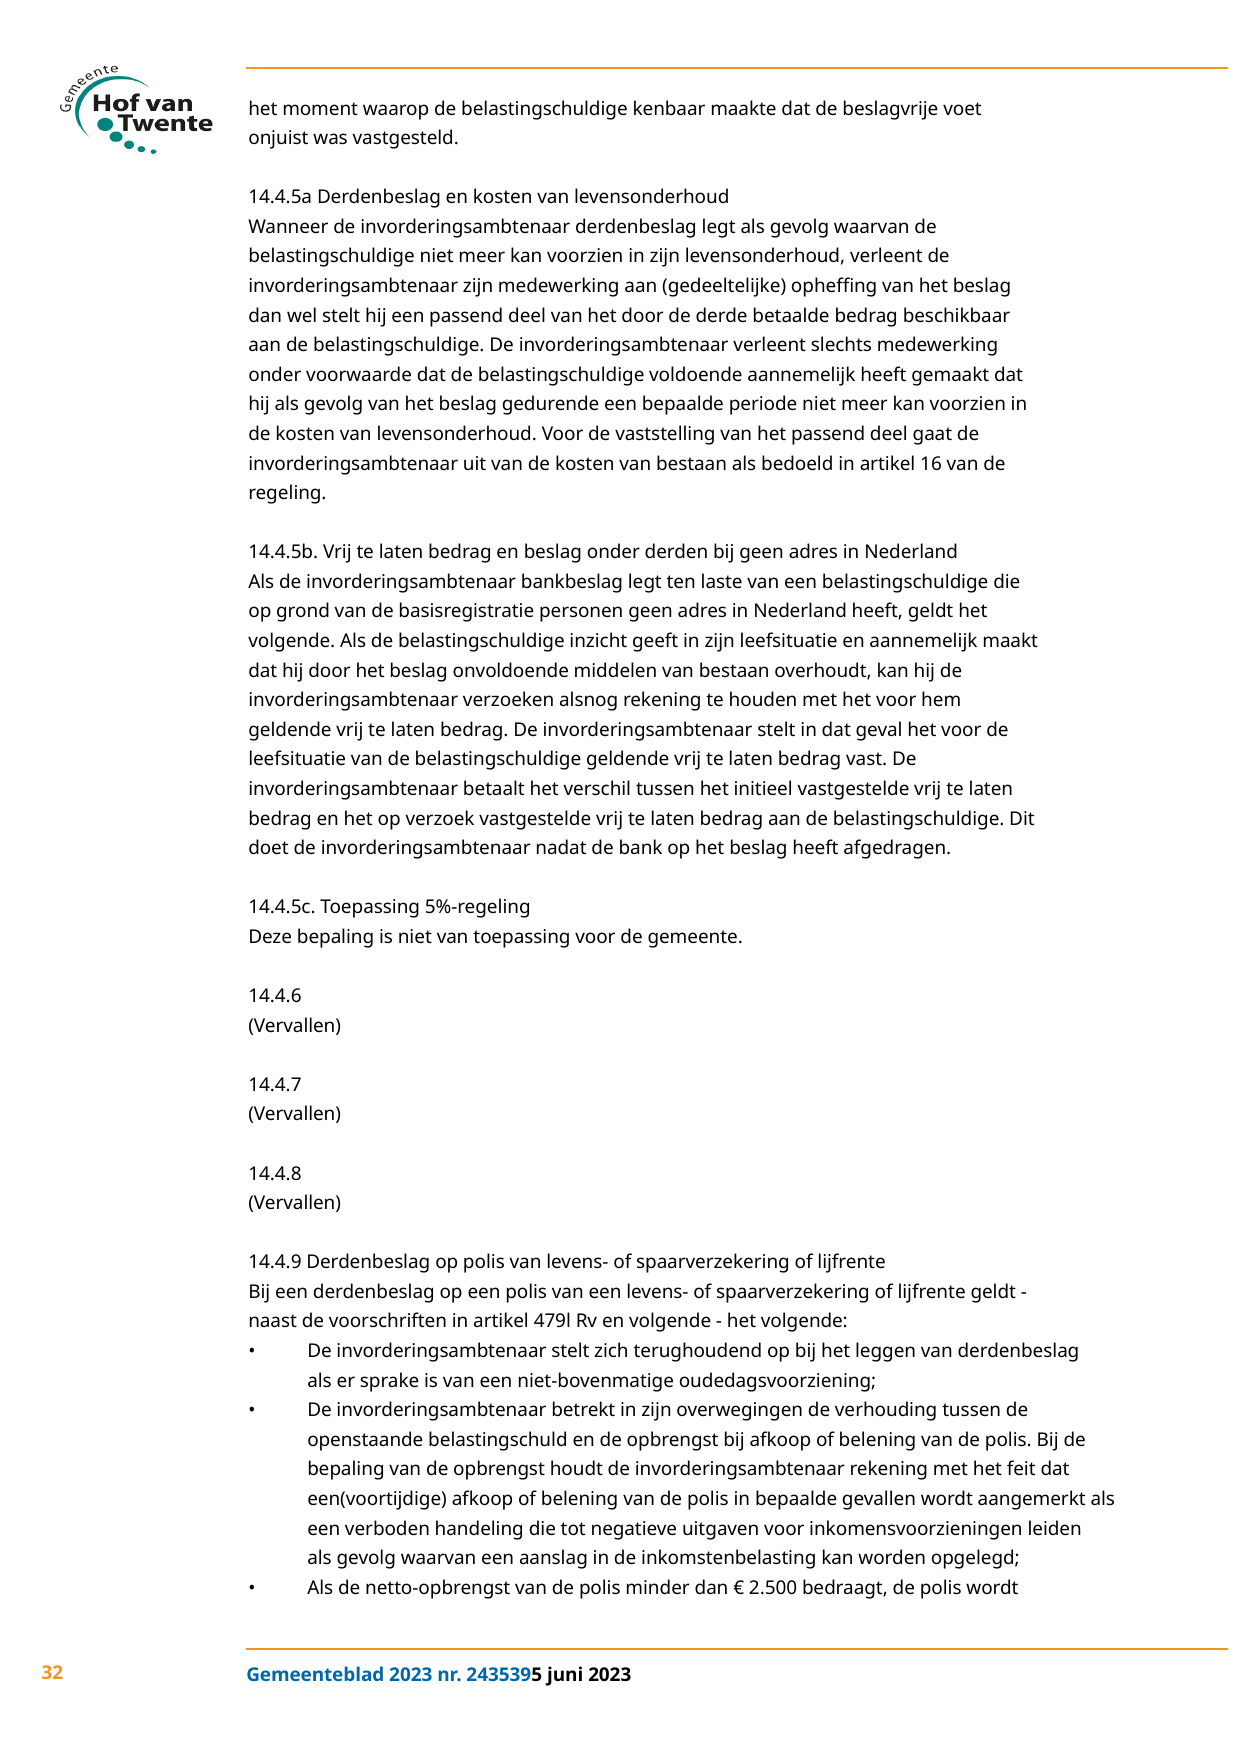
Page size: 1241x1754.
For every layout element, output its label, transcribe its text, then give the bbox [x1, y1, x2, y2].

list als gevolg waarvan een aanslag in de inkomstenbelasting kan worden opgelegd; [248, 1544, 1152, 1570]
text onder voorwaarde dat de belastingschuldige voldoende aannemelijk heeft gemaakt dat [248, 361, 1152, 387]
text 14.4.5b. Vrij te laten bedrag en beslag onder derden bij geen adres in Nederland [248, 538, 1152, 564]
list als er sprake is van een niet-bovenmatige oudedagsvoorziening; [248, 1367, 1152, 1393]
text invorderingsambtenaar verzoeken alsnog rekening te houden met het voor hem [248, 686, 1152, 712]
text bedrag en het op verzoek vastgestelde vrij te laten bedrag aan de belastingschuldige. Dit [248, 805, 1152, 831]
text Wanneer de invorderingsambtenaar derdenbeslag legt als gevolg waarvan de [248, 213, 1152, 239]
text regeling. [248, 479, 1152, 505]
text invorderingsambtenaar uit van de kosten van bestaan als bedoeld in artikel 16 van de [248, 450, 1152, 476]
text doet de invorderingsambtenaar nadat de bank op het beslag heeft afgedragen. [248, 834, 1152, 860]
text Bij een derdenbeslag op een polis van een levens- of spaarverzekering of lijfrente geldt - [248, 1278, 1152, 1304]
text hij als gevolg van het beslag gedurende een bepaalde periode niet meer kan voorzien in [248, 391, 1152, 416]
text de kosten van levensonderhoud. Voor de vaststelling van het passend deel gaat de [248, 420, 1152, 446]
text 14.4.5c. Toepassing 5%-regeling [248, 893, 1152, 919]
text leefsituatie van de belastingschuldige geldende vrij te laten bedrag vast. De [248, 746, 1152, 771]
text aan de belastingschuldige. De invorderingsambtenaar verleent slechts medewerking [248, 331, 1152, 357]
text het moment waarop de belastingschuldige kenbaar maakte dat de beslagvrije voet [248, 95, 1152, 121]
list De invorderingsambtenaar stelt zich terughoudend op bij het leggen van derdenbeslag [248, 1337, 1152, 1363]
text volgende. Als de belastingschuldige inzicht geeft in zijn leefsituatie en aannemelijk maakt [248, 627, 1152, 653]
text onjuist was vastgesteld. [248, 124, 1152, 150]
text naast de voorschriften in artikel 479l Rv en volgende - het volgende: [248, 1308, 1152, 1333]
text Deze bepaling is niet van toepassing voor de gemeente. [248, 923, 1152, 949]
picture [41, 47, 231, 172]
text (Vervallen) [248, 1101, 1152, 1126]
text (Vervallen) [248, 1012, 1152, 1038]
text 14.4.6 [248, 982, 1152, 1008]
text geldende vrij te laten bedrag. De invorderingsambtenaar stelt in dat geval het voor de [248, 716, 1152, 742]
text dat hij door het beslag onvoldoende middelen van bestaan overhoudt, kan hij de [248, 657, 1152, 683]
list een verboden handeling die tot negatieve uitgaven voor inkomensvoorzieningen leiden [248, 1515, 1152, 1541]
text 14.4.9 Derdenbeslag op polis van levens- of spaarverzekering of lijfrente [248, 1248, 1152, 1274]
text belastingschuldige niet meer kan voorzien in zijn levensonderhoud, verleent de [248, 243, 1152, 268]
text 14.4.7 [248, 1071, 1152, 1097]
text op grond van de basisregistratie personen geen adres in Nederland heeft, geldt het [248, 598, 1152, 623]
text 14.4.8 [248, 1160, 1152, 1186]
list De invorderingsambtenaar betrekt in zijn overwegingen de verhouding tussen de [248, 1396, 1152, 1422]
list openstaande belastingschuld en de opbrengst bij afkoop of belening van de polis. Bij de bepaling van de opbrengst houdt de invorderingsambtenaar rekening met het feit dat een(voortijdige) afkoop of belening van de polis in bepaalde gevallen wordt aangemerkt als [248, 1426, 1152, 1511]
text (Vervallen) [248, 1189, 1152, 1215]
text Als de invorderingsambtenaar bankbeslag legt ten laste van een belastingschuldige die [248, 568, 1152, 594]
list Als de netto-opbrengst van de polis minder dan € 2.500 bedraagt, de polis wordt [248, 1574, 1152, 1600]
text invorderingsambtenaar zijn medewerking aan (gedeeltelijke) opheffing van het beslag [248, 272, 1152, 298]
text invorderingsambtenaar betaalt het verschil tussen het initieel vastgestelde vrij te laten [248, 775, 1152, 801]
text dan wel stelt hij een passend deel van het door de derde betaalde bedrag beschikbaar [248, 302, 1152, 328]
text 14.4.5a Derdenbeslag en kosten van levensonderhoud [248, 183, 1152, 209]
